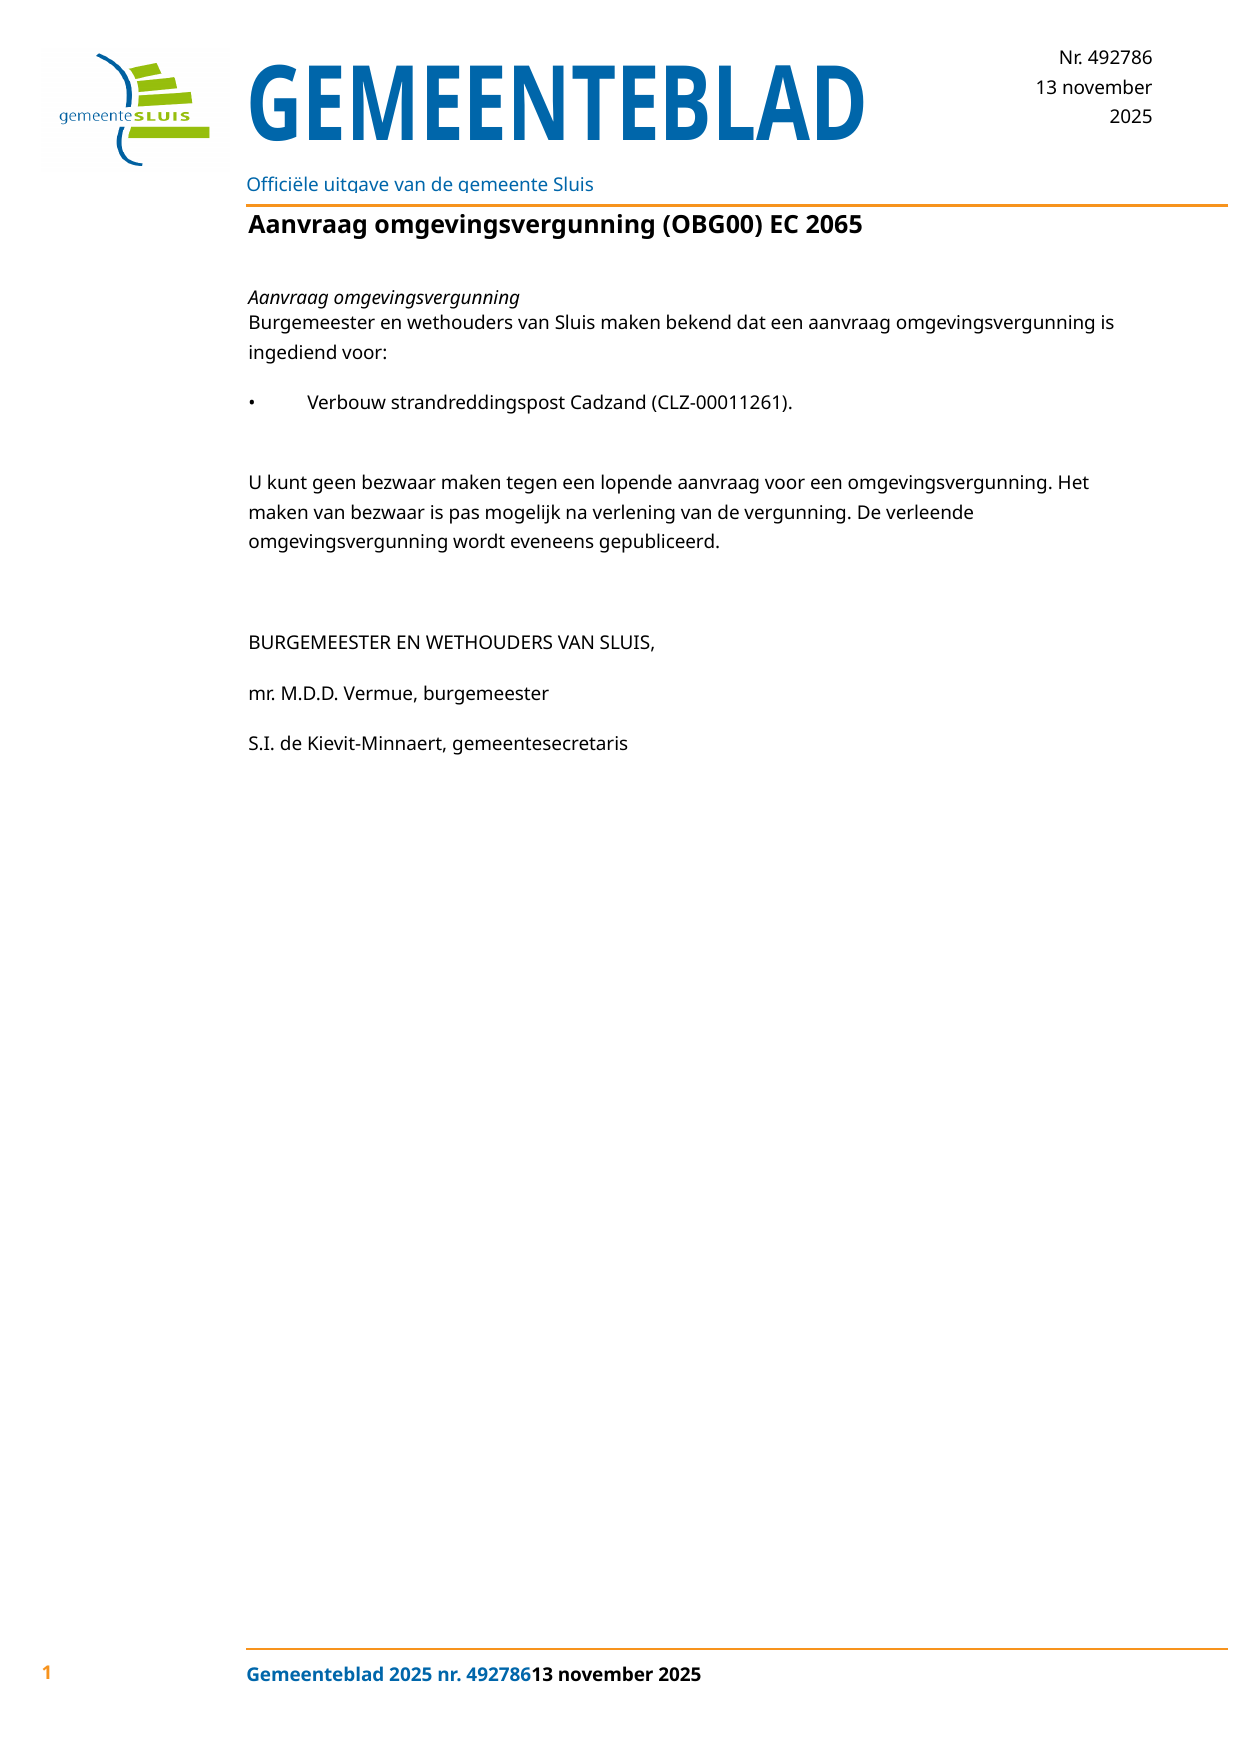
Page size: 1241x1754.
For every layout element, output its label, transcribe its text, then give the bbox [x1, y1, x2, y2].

text mr. M.D.D. Vermue, burgemeester [248, 680, 1152, 706]
text BURGEMEESTER EN WETHOUDERS VAN SLUIS, [248, 629, 1152, 655]
picture [41, 47, 231, 172]
text U kunt geen bezwaar maken tegen een lopende aanvraag voor een omgevingsvergunning. Het maken van bezwaar is pas mogelijk na verlening van de vergunning. De verleende omgevingsvergunning wordt eveneens gepubliceerd. [248, 469, 1152, 554]
text Burgemeester en wethouders van Sluis maken bekend dat een aanvraag omgevingsvergunning is ingediend voor: [248, 309, 1152, 365]
text Aanvraag omgevingsvergunning [248, 284, 1152, 309]
list Verbouw strandreddingspost Cadzand (CLZ-00011261). [248, 389, 1152, 415]
text Aanvraag omgevingsvergunning (OBG00) EC 2065 [248, 207, 1152, 241]
text S.I. de Kievit-Minnaert, gemeentesecretaris [248, 730, 1152, 756]
